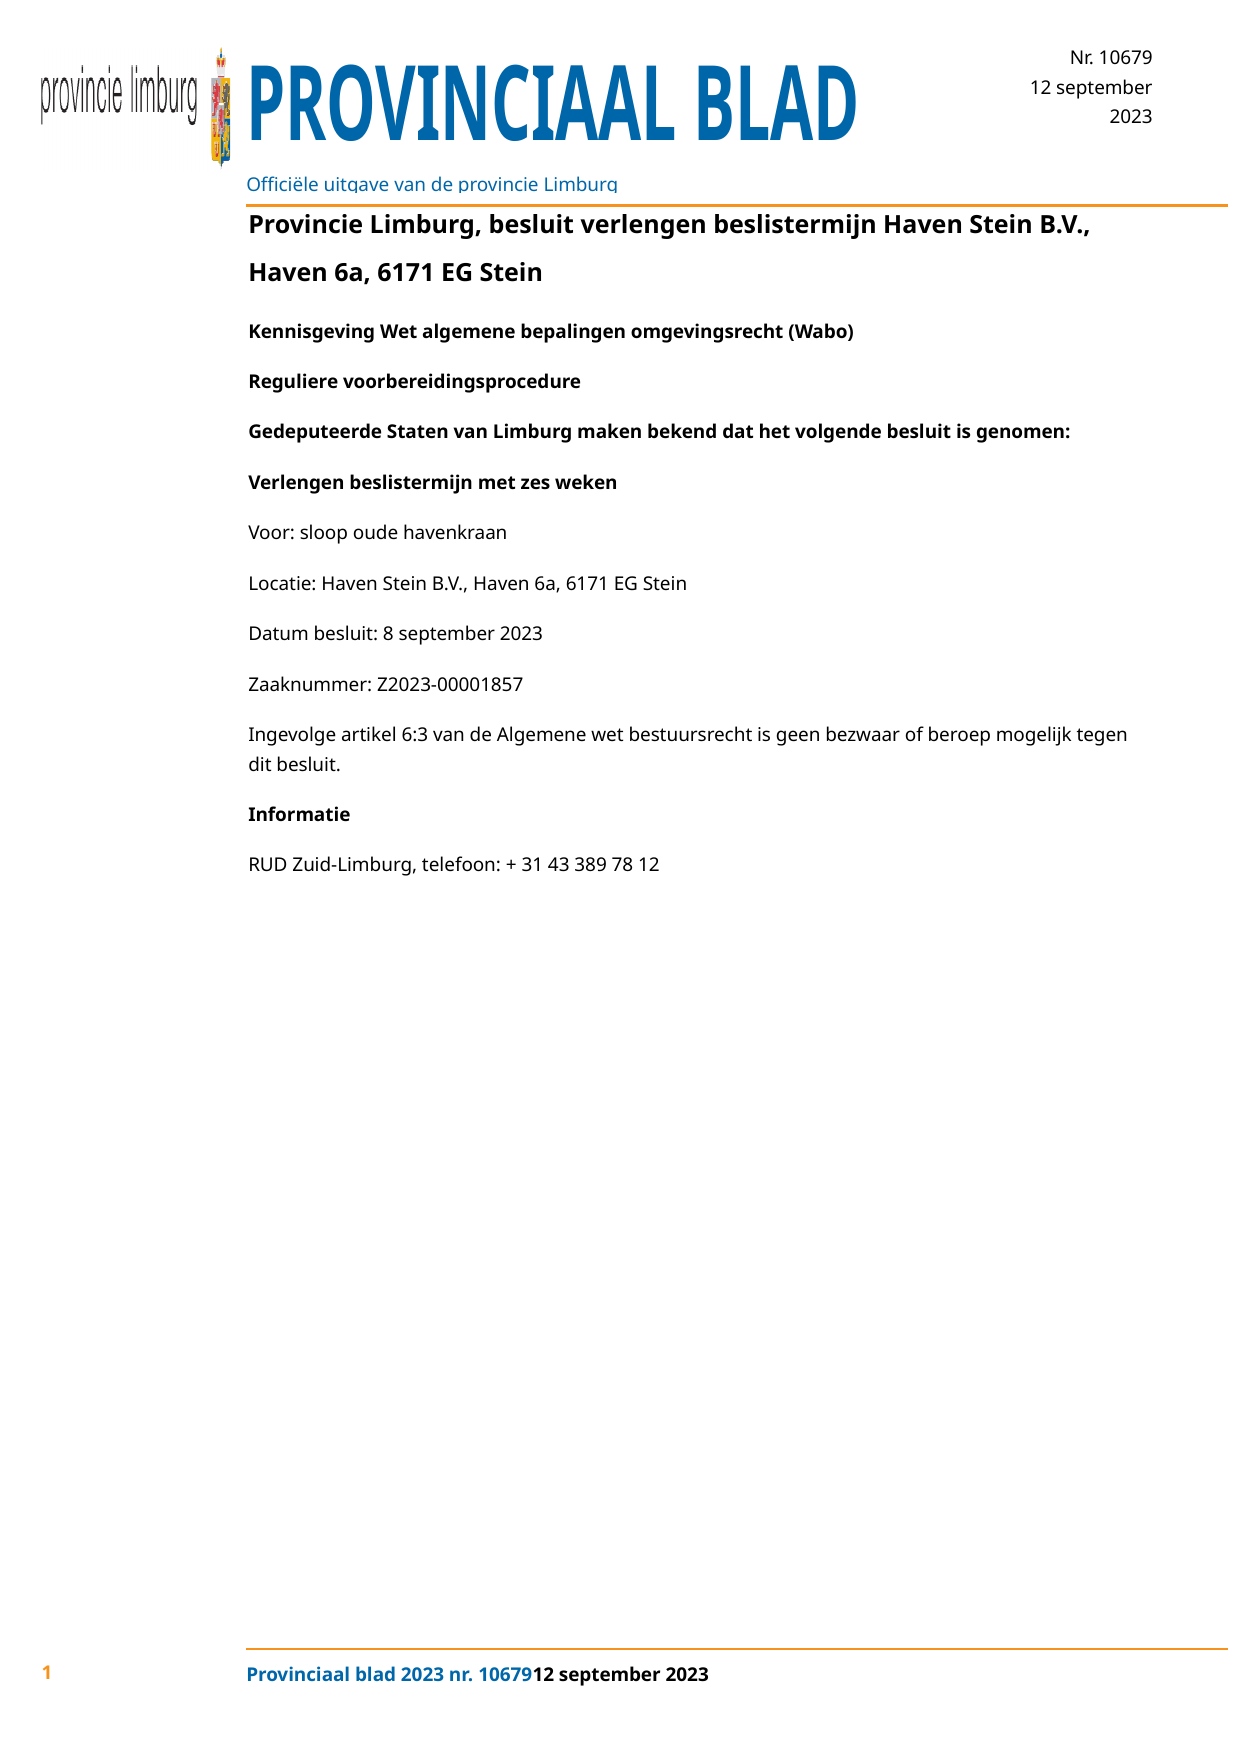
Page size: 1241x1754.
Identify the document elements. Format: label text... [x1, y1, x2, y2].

text Voor: sloop oude havenkraan [248, 519, 1152, 545]
text Informatie [248, 801, 1152, 827]
text Zaaknummer: Z2023-00001857 [248, 671, 1152, 697]
text Reguliere voorbereidingsprocedure [248, 368, 1152, 394]
text Verlengen beslistermijn met zes weken [248, 469, 1152, 495]
text Kennisgeving Wet algemene bepalingen omgevingsrecht (Wabo) [248, 318, 1152, 344]
text Provincie Limburg, besluit verlengen beslistermijn Haven Stein B.V., Haven 6a, 6171 EG Stein [248, 207, 1152, 288]
text Datum besluit: 8 september 2023 [248, 620, 1152, 646]
text RUD Zuid-Limburg, telefoon: + 31 43 389 78 12 [248, 852, 1152, 877]
picture [41, 47, 231, 172]
text Ingevolge artikel 6:3 van de Algemene wet bestuursrecht is geen bezwaar of beroep mogelijk tegen dit besluit. [248, 721, 1152, 777]
text Gedeputeerde Staten van Limburg maken bekend dat het volgende besluit is genomen: [248, 419, 1152, 444]
text Locatie: Haven Stein B.V., Haven 6a, 6171 EG Stein [248, 570, 1152, 596]
